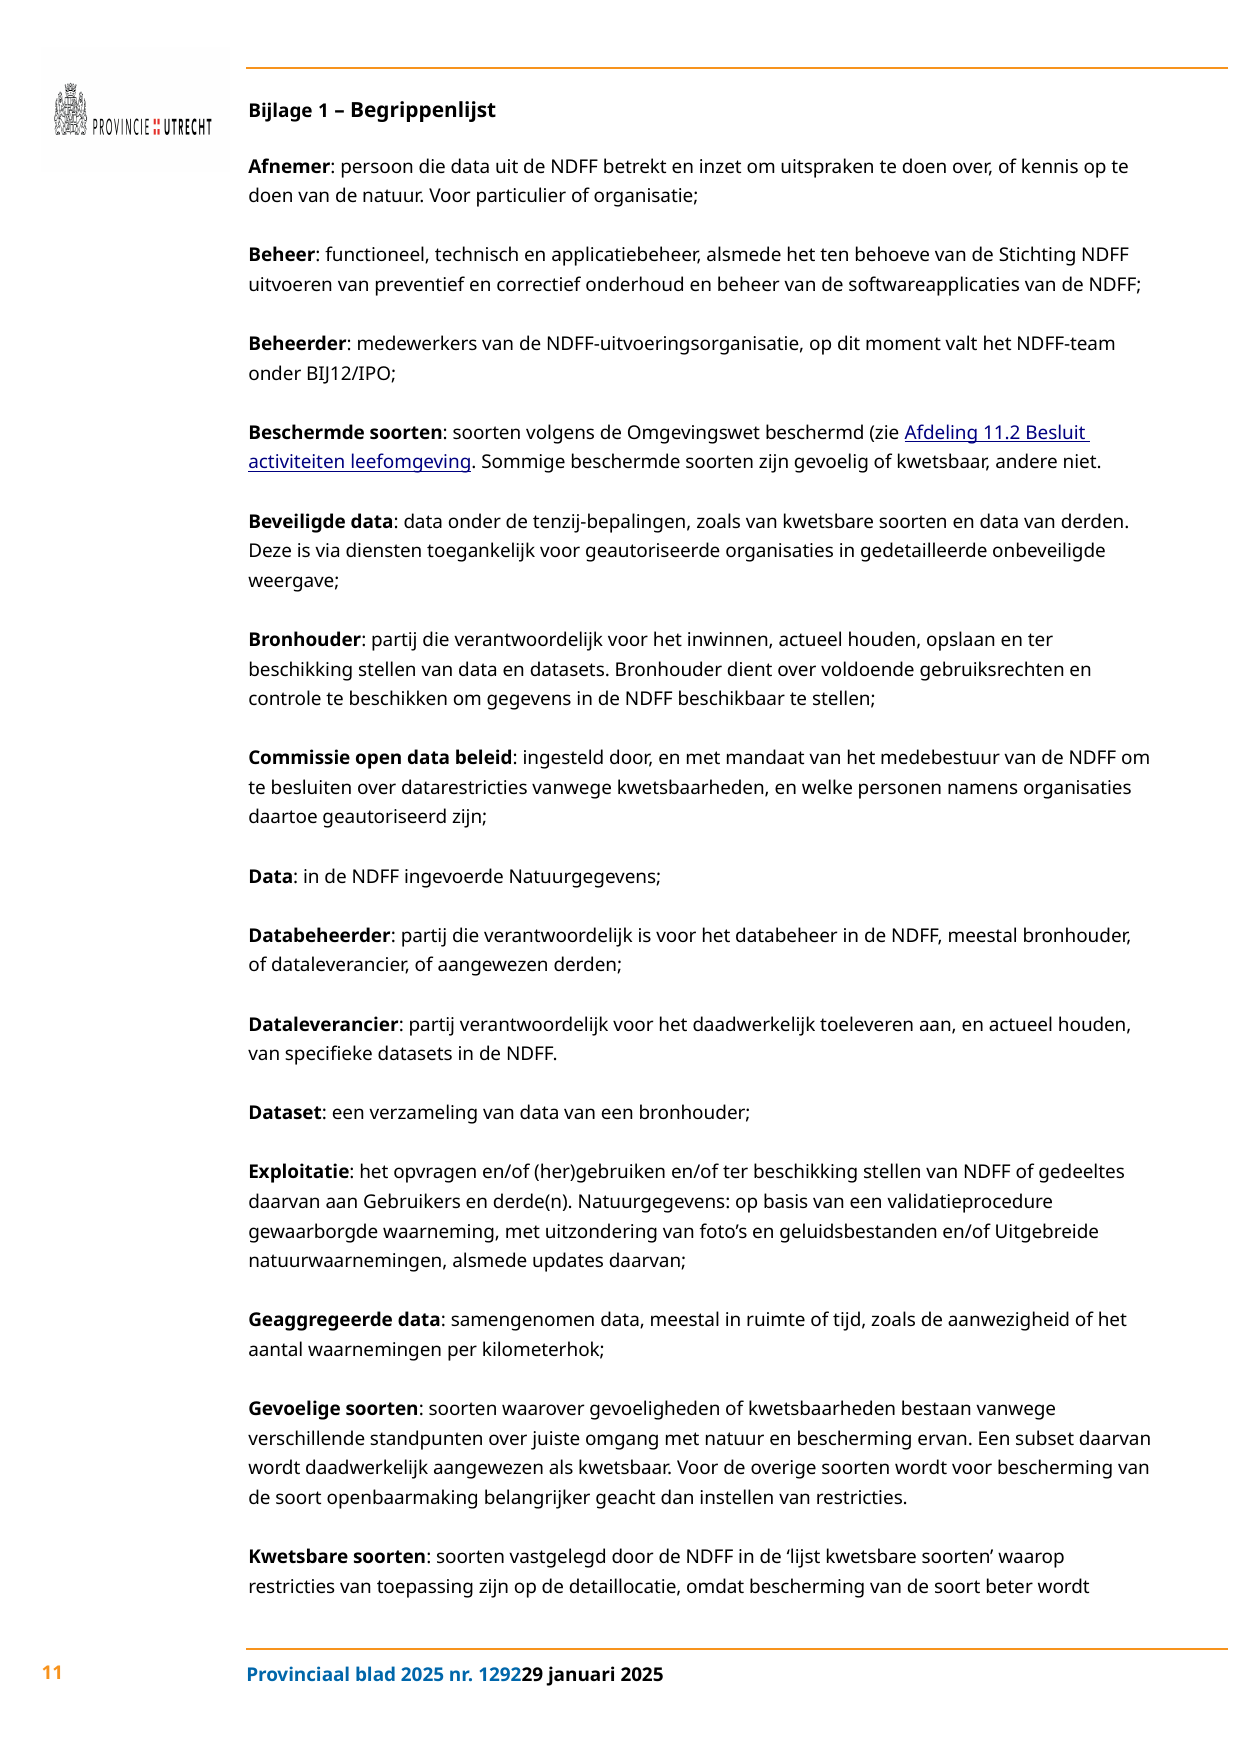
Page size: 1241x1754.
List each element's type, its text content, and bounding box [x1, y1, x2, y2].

text Commissie open data beleid: ingesteld door, en met mandaat van het medebestuur van de NDFF om te besluiten over datarestricties vanwege kwetsbaarheden, en welke personen namens organisaties daartoe geautoriseerd zijn; [248, 744, 1152, 829]
text Afnemer: persoon die data uit de NDFF betrekt en inzet om uitspraken te doen over, of kennis op te doen van de natuur. Voor particulier of organisatie; [248, 153, 1152, 208]
text Data: in de NDFF ingevoerde Natuurgegevens; [248, 863, 1152, 889]
text Beheerder: medewerkers van de NDFF-uitvoeringsorganisatie, op dit moment valt het NDFF-team onder BIJ12/IPO; [248, 330, 1152, 386]
picture [41, 47, 231, 172]
text Gevoelige soorten: soorten waarover gevoeligheden of kwetsbaarheden bestaan vanwege verschillende standpunten over juiste omgang met natuur en bescherming ervan. Een subset daarvan wordt daadwerkelijk aangewezen als kwetsbaar. Voor de overige soorten wordt voor bescherming van de soort openbaarmaking belangrijker geacht dan instellen van restricties. [248, 1395, 1152, 1510]
text Beschermde soorten: soorten volgens de Omgevingswet beschermd (zie Afdeling 11.2 Besluit activiteiten leefomgeving. Sommige beschermde soorten zijn gevoelig of kwetsbaar, andere niet. [248, 419, 1152, 474]
text Beveiligde data: data onder de tenzij-bepalingen, zoals van kwetsbare soorten en data van derden. Deze is via diensten toegankelijk voor geautoriseerde organisaties in gedetailleerde onbeveiligde weergave; [248, 508, 1152, 593]
text Kwetsbare soorten: soorten vastgelegd door de NDFF in de ‘lijst kwetsbare soorten’ waarop restricties van toepassing zijn op de detaillocatie, omdat bescherming van de soort beter wordt [248, 1543, 1152, 1599]
text Dataleverancier: partij verantwoordelijk voor het daadwerkelijk toeleveren aan, en actueel houden, van specifieke datasets in de NDFF. [248, 1011, 1152, 1066]
text Bronhouder: partij die verantwoordelijk voor het inwinnen, actueel houden, opslaan en ter beschikking stellen van data en datasets. Bronhouder dient over voldoende gebruiksrechten en controle te beschikken om gegevens in de NDFF beschikbaar te stellen; [248, 626, 1152, 711]
text Exploitatie: het opvragen en/of (her)gebruiken en/of ter beschikking stellen van NDFF of gedeeltes daarvan aan Gebruikers en derde(n). Natuurgegevens: op basis van een validatieprocedure gewaarborgde waarneming, met uitzondering van foto’s en geluidsbestanden en/of Uitgebreide natuurwaarnemingen, alsmede updates daarvan; [248, 1159, 1152, 1273]
text Bijlage 1 – Begrippenlijst [248, 95, 1152, 123]
text Dataset: een verzameling van data van een bronhouder; [248, 1099, 1152, 1125]
text Beheer: functioneel, technisch en applicatiebeheer, alsmede het ten behoeve van de Stichting NDFF uitvoeren van preventief en correctief onderhoud en beheer van de softwareapplicaties van de NDFF; [248, 242, 1152, 297]
text Geaggregeerde data: samengenomen data, meestal in ruimte of tijd, zoals de aanwezigheid of het aantal waarnemingen per kilometerhok; [248, 1307, 1152, 1362]
text Databeheerder: partij die verantwoordelijk is voor het databeheer in de NDFF, meestal bronhouder, of dataleverancier, of aangewezen derden; [248, 922, 1152, 977]
